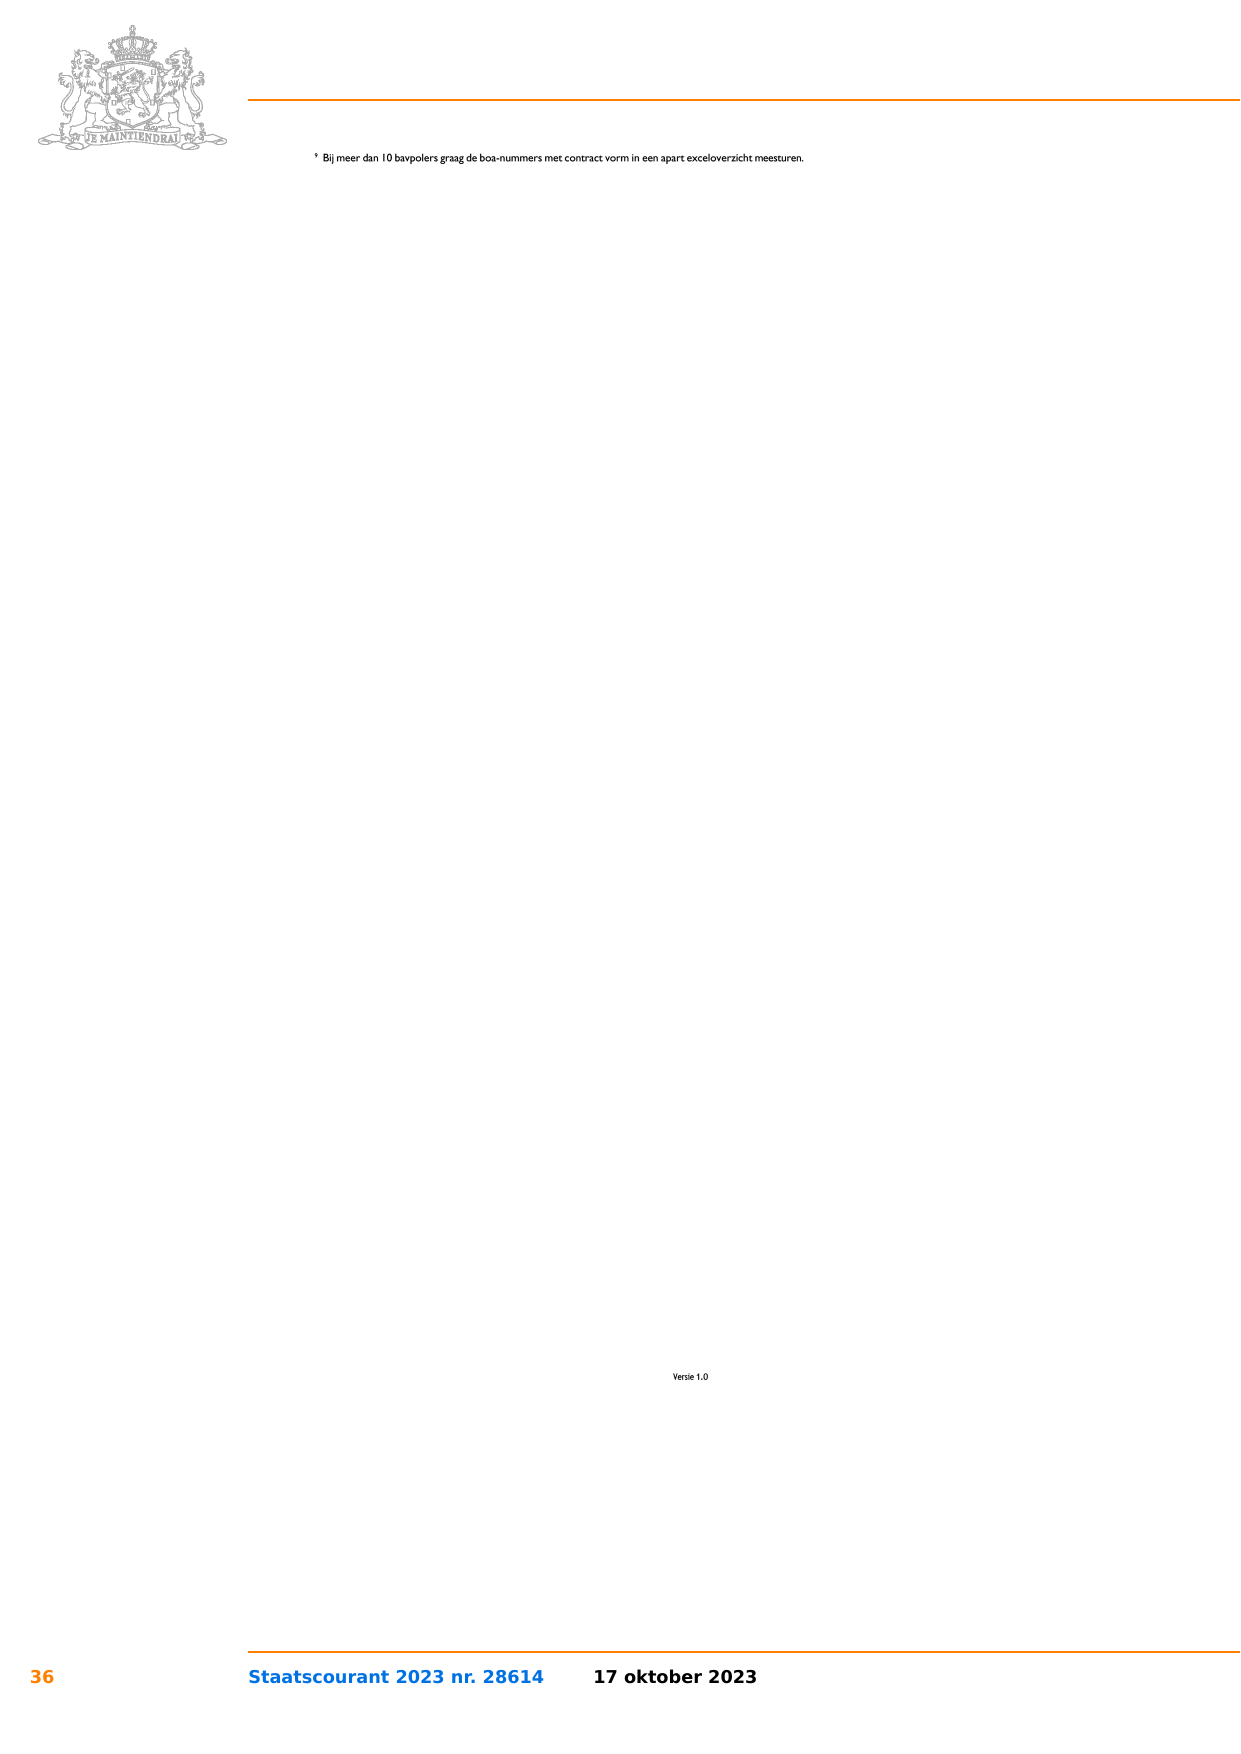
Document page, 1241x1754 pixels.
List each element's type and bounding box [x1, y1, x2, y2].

picture [38, 25, 227, 150]
picture [248, 151, 1134, 1404]
